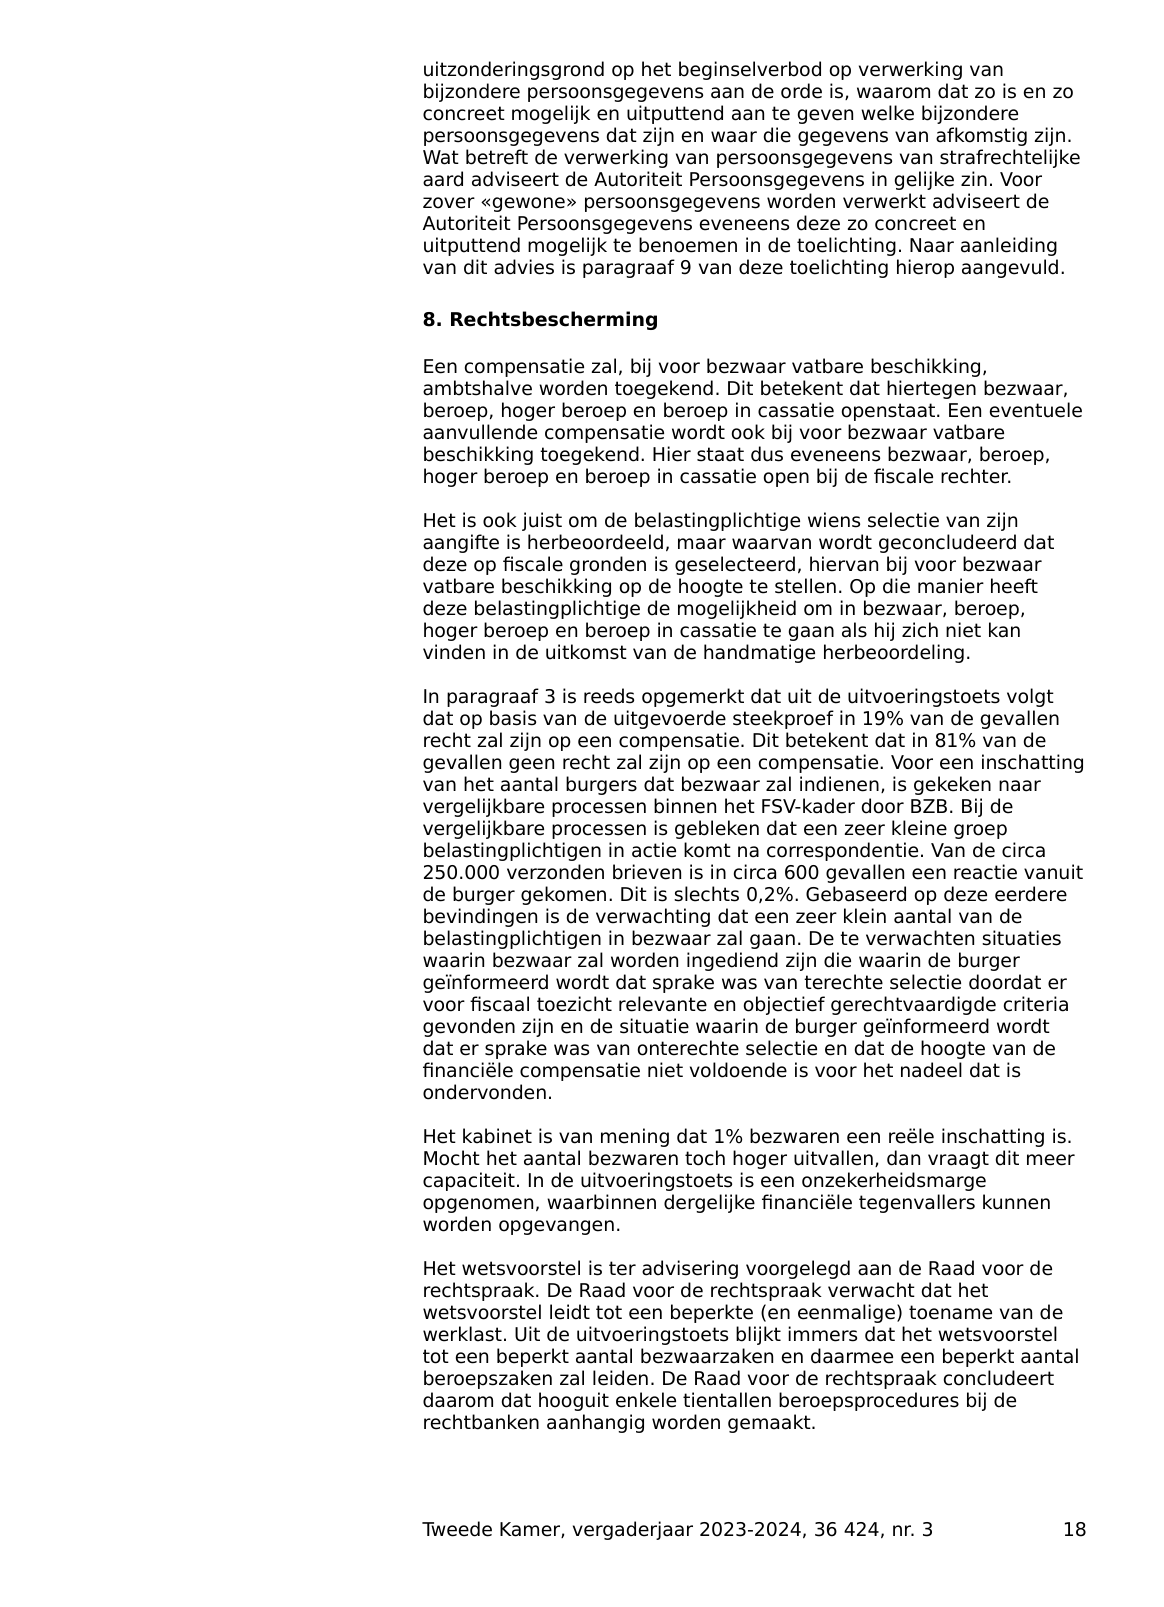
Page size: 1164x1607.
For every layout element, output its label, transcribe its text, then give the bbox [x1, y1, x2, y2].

text Het kabinet is van mening dat 1% bezwaren een reële inschatting is. Mocht het aantal bezwaren toch hoger uitvallen, dan vraagt dit meer capaciteit. In de uitvoeringstoets is een onzekerheidsmarge opgenomen, waarbinnen dergelijke financiële tegenvallers kunnen worden opgevangen. [422, 1126, 1087, 1236]
text Een compensatie zal, bij voor bezwaar vatbare beschikking, ambtshalve worden toegekend. Dit betekent dat hiertegen bezwaar, beroep, hoger beroep en beroep in cassatie openstaat. Een eventuele aanvullende compensatie wordt ook bij voor bezwaar vatbare beschikking toegekend. Hier staat dus eveneens bezwaar, beroep, hoger beroep en beroep in cassatie open bij de fiscale rechter. [422, 356, 1087, 488]
subtitle 8. Rechtsbescherming [422, 309, 1087, 331]
text In paragraaf 3 is reeds opgemerkt dat uit de uitvoeringstoets volgt dat op basis van de uitgevoerde steekproef in 19% van de gevallen recht zal zijn op een compensatie. Dit betekent dat in 81% van de gevallen geen recht zal zijn op een compensatie. Voor een inschatting van het aantal burgers dat bezwaar zal indienen, is gekeken naar vergelijkbare processen binnen het FSV-kader door BZB. Bij de vergelijkbare processen is gebleken dat een zeer kleine groep belastingplichtigen in actie komt na correspondentie. Van de circa 250.000 verzonden brieven is in circa 600 gevallen een reactie vanuit de burger gekomen. Dit is slechts 0,2%. Gebaseerd op deze eerdere bevindingen is de verwachting dat een zeer klein aantal van de belastingplichtigen in bezwaar zal gaan. De te verwachten situaties waarin bezwaar zal worden ingediend zijn die waarin de burger geïnformeerd wordt dat sprake was van terechte selectie doordat er voor fiscaal toezicht relevante en objectief gerechtvaardigde criteria gevonden zijn en de situatie waarin de burger geïnformeerd wordt dat er sprake was van onterechte selectie en dat de hoogte van de financiële compensatie niet voldoende is voor het nadeel dat is ondervonden. [422, 686, 1087, 1103]
text Het wetsvoorstel is ter advisering voorgelegd aan de Raad voor de rechtspraak. De Raad voor de rechtspraak verwacht dat het wetsvoorstel leidt tot een beperkte (en eenmalige) toename van de werklast. Uit de uitvoeringstoets blijkt immers dat het wetsvoorstel tot een beperkt aantal bezwaarzaken en daarmee een beperkt aantal beroepszaken zal leiden. De Raad voor de rechtspraak concludeert daarom dat hooguit enkele tientallen beroepsprocedures bij de rechtbanken aanhangig worden gemaakt. [422, 1258, 1087, 1434]
text uitzonderingsgrond op het beginselverbod op verwerking van bijzondere persoonsgegevens aan de orde is, waarom dat zo is en zo concreet mogelijk en uitputtend aan te geven welke bijzondere persoonsgegevens dat zijn en waar die gegevens van afkomstig zijn. Wat betreft de verwerking van persoonsgegevens van strafrechtelijke aard adviseert de Autoriteit Persoonsgegevens in gelijke zin. Voor zover «gewone» persoonsgegevens worden verwerkt adviseert de Autoriteit Persoonsgegevens eveneens deze zo concreet en uitputtend mogelijk te benoemen in de toelichting. Naar aanleiding van dit advies is paragraaf 9 van deze toelichting hierop aangevuld. [422, 59, 1087, 279]
text Het is ook juist om de belastingplichtige wiens selectie van zijn aangifte is herbeoordeeld, maar waarvan wordt geconcludeerd dat deze op fiscale gronden is geselecteerd, hiervan bij voor bezwaar vatbare beschikking op de hoogte te stellen. Op die manier heeft deze belastingplichtige de mogelijkheid om in bezwaar, beroep, hoger beroep en beroep in cassatie te gaan als hij zich niet kan vinden in de uitkomst van de handmatige herbeoordeling. [422, 510, 1087, 664]
